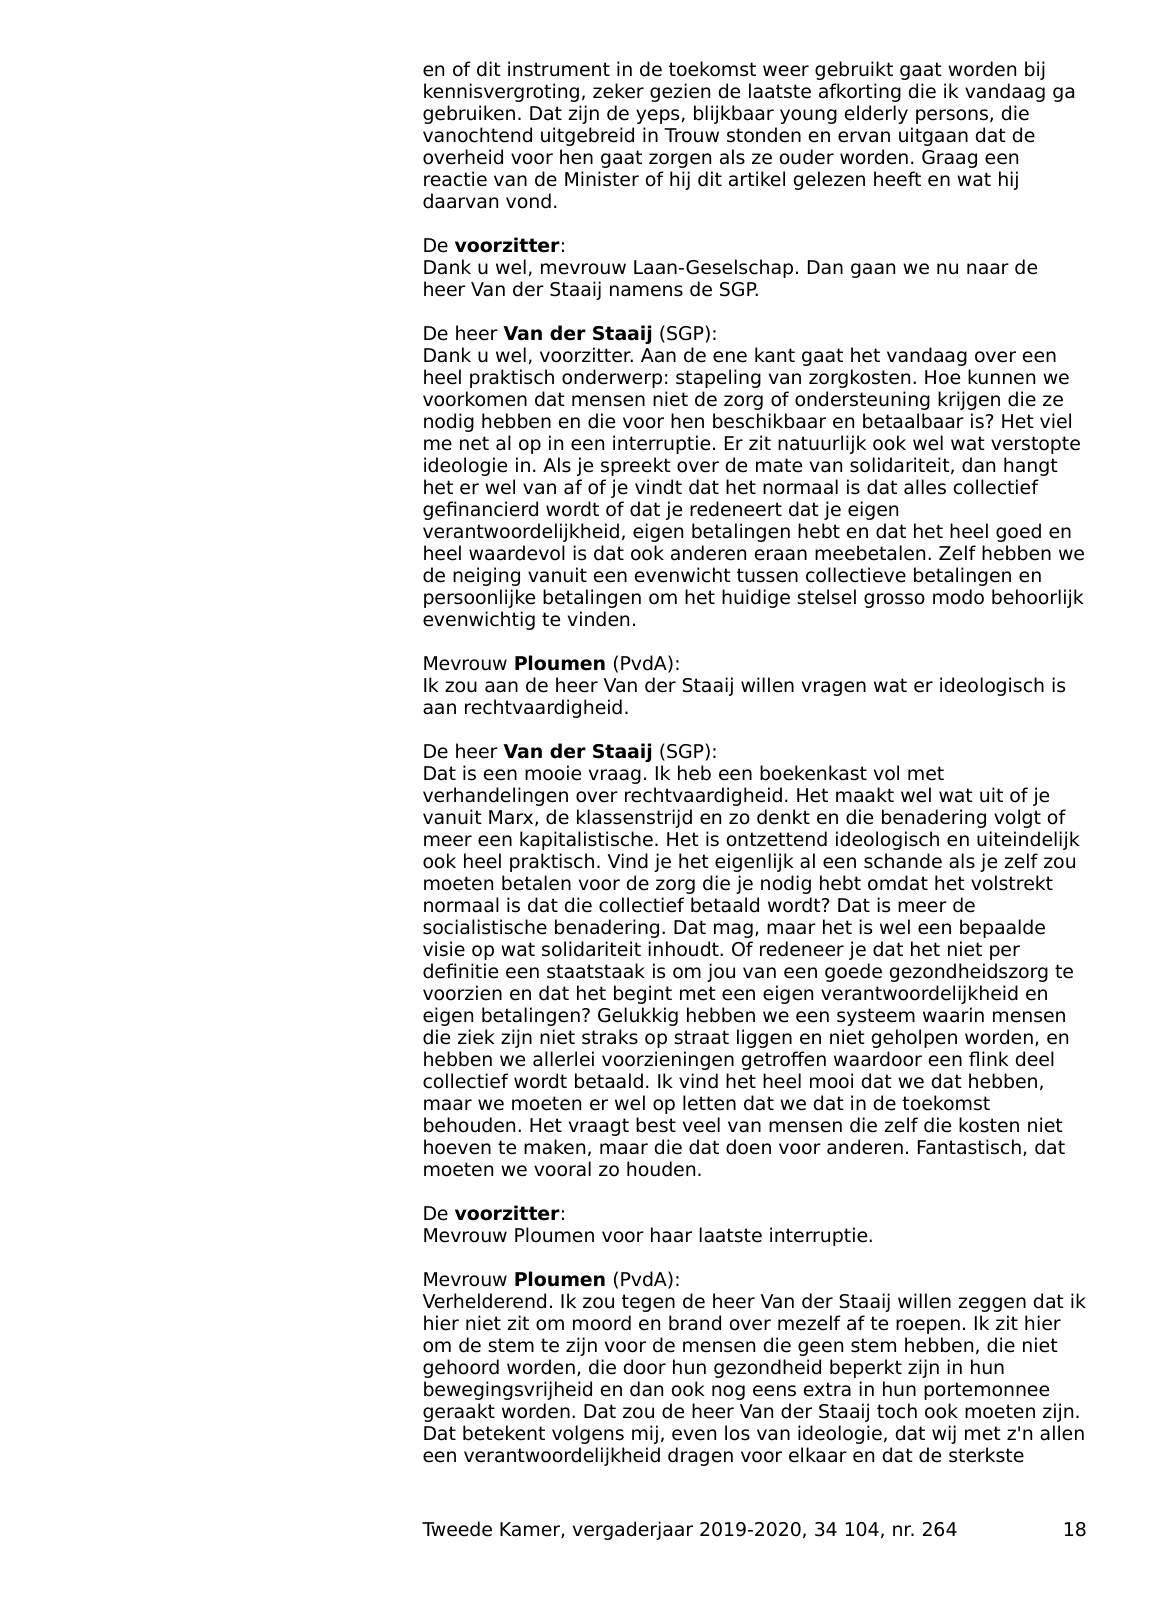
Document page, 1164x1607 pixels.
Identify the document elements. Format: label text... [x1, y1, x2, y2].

text Dat is een mooie vraag. Ik heb een boekenkast vol met verhandelingen over rechtvaardigheid. Het maakt wel wat uit of je vanuit Marx, de klassenstrijd en zo denkt en die benadering volgt of meer een kapitalistische. Het is ontzettend ideologisch en uiteindelijk ook heel praktisch. Vind je het eigenlijk al een schande als je zelf zou moeten betalen voor de zorg die je nodig hebt omdat het volstrekt normaal is dat die collectief betaald wordt? Dat is meer de socialistische benadering. Dat mag, maar het is wel een bepaalde visie op wat solidariteit inhoudt. Of redeneer je dat het niet per definitie een staatstaak is om jou van een goede gezondheidszorg te voorzien en dat het begint met een eigen verantwoordelijkheid en eigen betalingen? Gelukkig hebben we een systeem waarin mensen die ziek zijn niet straks op straat liggen en niet geholpen worden, en hebben we allerlei voorzieningen getroffen waardoor een flink deel collectief wordt betaald. Ik vind het heel mooi dat we dat hebben, maar we moeten er wel op letten dat we dat in de toekomst behouden. Het vraagt best veel van mensen die zelf die kosten niet hoeven te maken, maar die dat doen voor anderen. Fantastisch, dat moeten we vooral zo houden. [422, 763, 1087, 1181]
text en of dit instrument in de toekomst weer gebruikt gaat worden bij kennisvergroting, zeker gezien de laatste afkorting die ik vandaag ga gebruiken. Dat zijn de yeps, blijkbaar young elderly persons, die vanochtend uitgebreid in Trouw stonden en ervan uitgaan dat de overheid voor hen gaat zorgen als ze ouder worden. Graag een reactie van de Minister of hij dit artikel gelezen heeft en wat hij daarvan vond. [422, 59, 1087, 213]
text Dank u wel, voorzitter. Aan de ene kant gaat het vandaag over een heel praktisch onderwerp: stapeling van zorgkosten. Hoe kunnen we voorkomen dat mensen niet de zorg of ondersteuning krijgen die ze nodig hebben en die voor hen beschikbaar en betaalbaar is? Het viel me net al op in een interruptie. Er zit natuurlijk ook wel wat verstopte ideologie in. Als je spreekt over de mate van solidariteit, dan hangt het er wel van af of je vindt dat het normaal is dat alles collectief gefinancierd wordt of dat je redeneert dat je eigen verantwoordelijkheid, eigen betalingen hebt en dat het heel goed en heel waardevol is dat ook anderen eraan meebetalen. Zelf hebben we de neiging vanuit een evenwicht tussen collectieve betalingen en persoonlijke betalingen om het huidige stelsel grosso modo behoorlijk evenwichtig te vinden. [422, 345, 1087, 631]
text Mevrouw Ploumen (PvdA): [422, 653, 1087, 675]
text De heer Van der Staaij (SGP): [422, 323, 1087, 345]
text De voorzitter: [422, 235, 1087, 257]
text De heer Van der Staaij (SGP): [422, 741, 1087, 763]
text De voorzitter: [422, 1203, 1087, 1225]
text Verhelderend. Ik zou tegen de heer Van der Staaij willen zeggen dat ik hier niet zit om moord en brand over mezelf af te roepen. Ik zit hier om de stem te zijn voor de mensen die geen stem hebben, die niet gehoord worden, die door hun gezondheid beperkt zijn in hun bewegingsvrijheid en dan ook nog eens extra in hun portemonnee geraakt worden. Dat zou de heer Van der Staaij toch ook moeten zijn. Dat betekent volgens mij, even los van ideologie, dat wij met z'n allen een verantwoordelijkheid dragen voor elkaar en dat de sterkste [422, 1291, 1087, 1467]
text Mevrouw Ploumen (PvdA): [422, 1269, 1087, 1291]
text Dank u wel, mevrouw Laan-Geselschap. Dan gaan we nu naar de heer Van der Staaij namens de SGP. [422, 257, 1087, 301]
text Ik zou aan de heer Van der Staaij willen vragen wat er ideologisch is aan rechtvaardigheid. [422, 675, 1087, 719]
text Mevrouw Ploumen voor haar laatste interruptie. [422, 1225, 1087, 1247]
